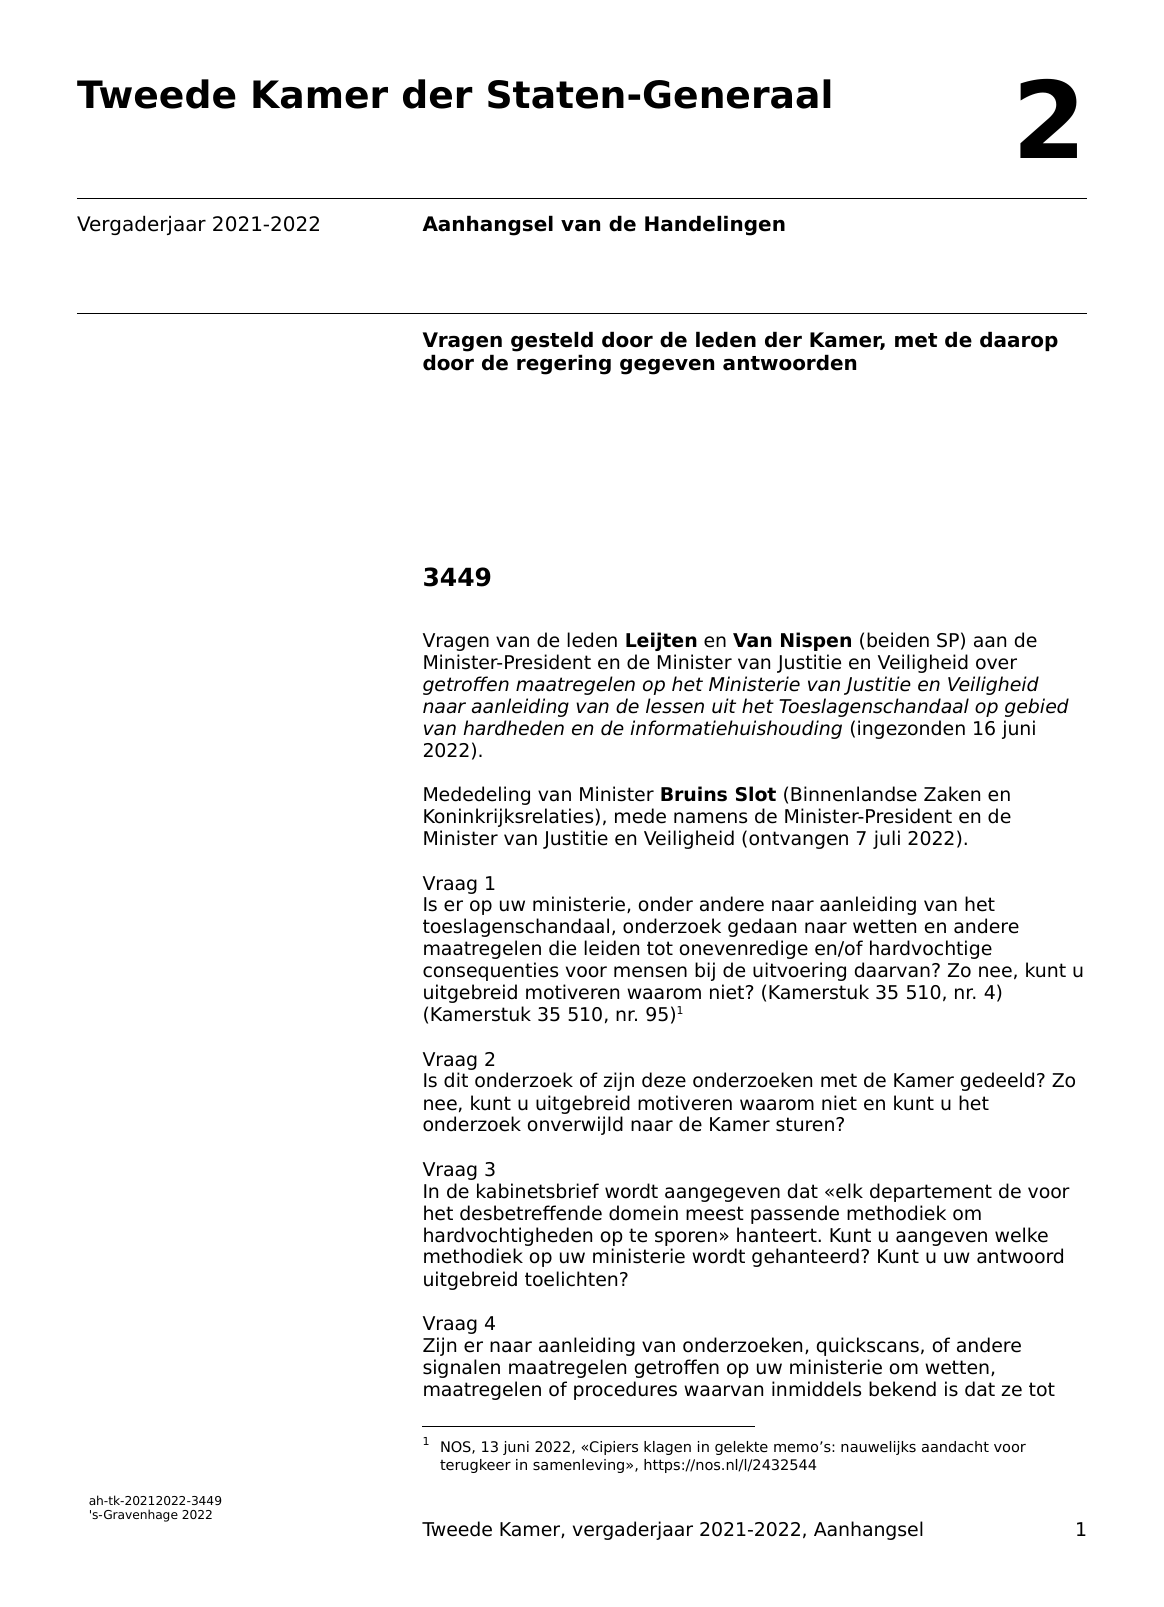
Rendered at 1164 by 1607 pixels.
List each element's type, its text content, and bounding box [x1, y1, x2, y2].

text 3449 [422, 563, 1087, 592]
table_header 2 [886, 59, 1087, 198]
table_cell [77, 314, 422, 375]
table_cell Aanhangsel van de Handelingen [422, 199, 1087, 313]
table_cell Vergaderjaar 2021-2022 [77, 199, 422, 313]
text 's-Gravenhage 2022 [88, 1508, 323, 1522]
table_cell Vragen gesteld door de leden der Kamer, met de daarop door de regering gegeven antwoorden [422, 314, 1087, 375]
text Is er op uw ministerie, onder andere naar aanleiding van het toeslagenschandaal, onderzoek gedaan naar wetten en andere maatregelen die leiden tot onevenredige en/of hardvochtige consequenties voor mensen bij de uitvoering daarvan? Zo nee, kunt u uitgebreid motiveren waarom niet? (Kamerstuk 35 510, nr. 4) (Kamerstuk 35 510, nr. 95) [422, 894, 1087, 1026]
table_header Tweede Kamer der Staten-Generaal [77, 59, 886, 198]
text Vraag 2 [422, 1048, 1087, 1070]
text Mededeling van Minister Bruins Slot (Binnenlandse Zaken en Koninkrijksrelaties), mede namens de Minister-President en de Minister van Justitie en Veiligheid (ontvangen 7 juli 2022). [422, 784, 1087, 850]
text In de kabinetsbrief wordt aangegeven dat «elk departement de voor het desbetreffende domein meest passende methodiek om hardvochtigheden op te sporen» hanteert. Kunt u aangeven welke methodiek op uw ministerie wordt gehanteerd? Kunt u uw antwoord uitgebreid toelichten? [422, 1181, 1087, 1290]
text ah-tk-20212022-3449 [88, 1494, 323, 1508]
text Vraag 4 [422, 1313, 1087, 1334]
text Vraag 3 [422, 1158, 1087, 1181]
text NOS, 13 juni 2022, «Cipiers klagen in gelekte memo’s: nauwelijks aandacht voor terugkeer in samenleving», https://nos.nl/l/2432544 [422, 1435, 1087, 1474]
text Vragen van de leden Leijten en Van Nispen (beiden SP) aan de Minister-President en de Minister van Justitie en Veiligheid over getroffen maatregelen op het Ministerie van Justitie en Veiligheid naar aanleiding van de lessen uit het Toeslagenschandaal op gebied van hardheden en de informatiehuishouding (ingezonden 16 juni 2022). [422, 630, 1087, 762]
text Zijn er naar aanleiding van onderzoeken, quickscans, of andere signalen maatregelen getroffen op uw ministerie om wetten, maatregelen of procedures waarvan inmiddels bekend is dat ze tot [422, 1334, 1087, 1401]
text Is dit onderzoek of zijn deze onderzoeken met de Kamer gedeeld? Zo nee, kunt u uitgebreid motiveren waarom niet en kunt u het onderzoek onverwijld naar de Kamer sturen? [422, 1070, 1087, 1136]
text Vraag 1 [422, 872, 1087, 894]
